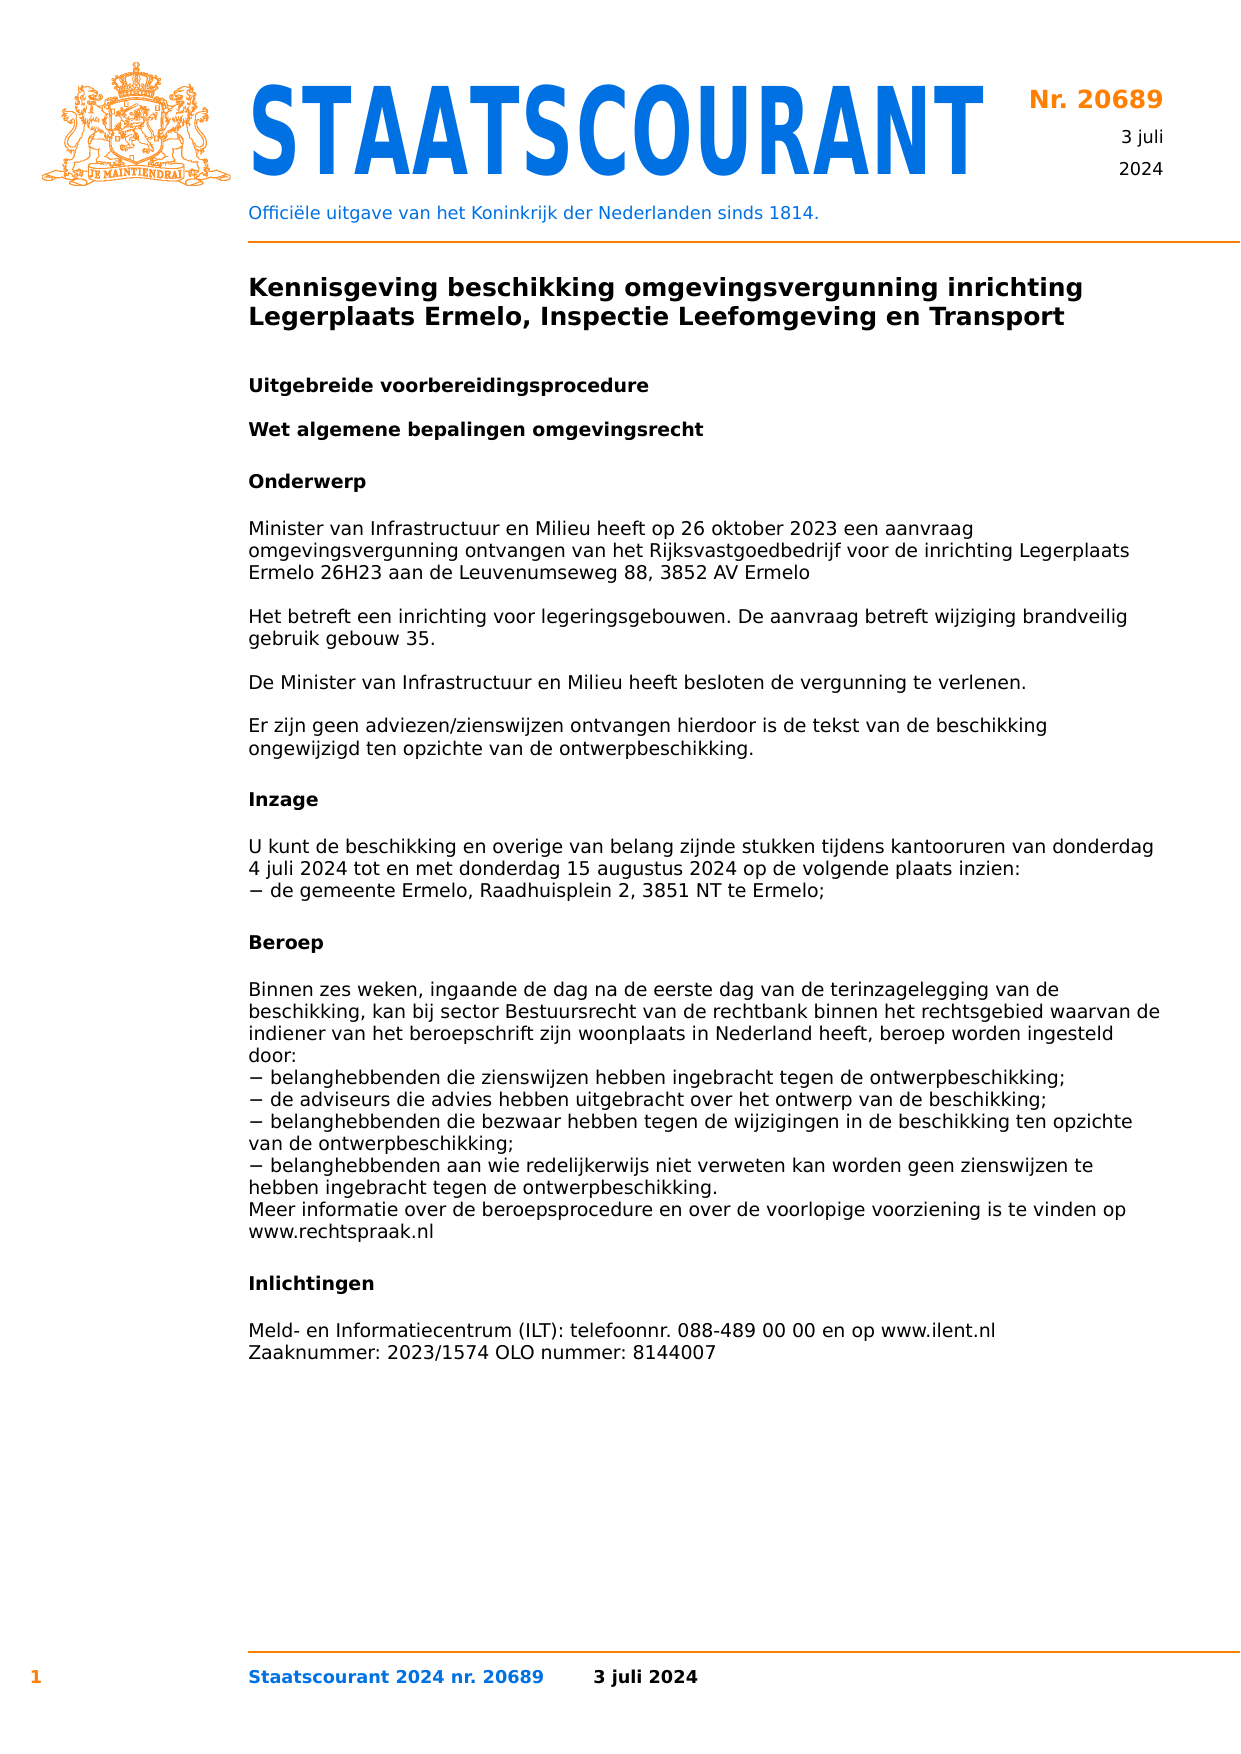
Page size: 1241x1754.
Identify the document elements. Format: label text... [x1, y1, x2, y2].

text Binnen zes weken, ingaande de dag na de eerste dag van de terinzagelegging van de beschikking, kan bij sector Bestuursrecht van de rechtbank binnen het rechtsgebied waarvan de indiener van het beroepschrift zijn woonplaats in Nederland heeft, beroep worden ingesteld door: [248, 979, 1163, 1067]
table_header STAATSCOURANT [248, 62, 998, 203]
text − belanghebbenden aan wie redelijkerwijs niet verweten kan worden geen zienswijzen te hebben ingebracht tegen de ontwerpbeschikking. [248, 1155, 1163, 1199]
text Wet algemene bepalingen omgevingsrecht [248, 419, 1163, 441]
subtitle Kennisgeving beschikking omgevingsvergunning inrichting Legerplaats Ermelo, Inspectie Leefomgeving en Transport [248, 273, 1163, 331]
text Meld- en Informatiecentrum (ILT): telefoonnr. 088-489 00 00 en op www.ilent.nl [248, 1320, 1163, 1342]
subtitle Inlichtingen [248, 1273, 1163, 1295]
text − belanghebbenden die bezwaar hebben tegen de wijzigingen in de beschikking ten opzichte van de ontwerpbeschikking; [248, 1111, 1163, 1155]
text Uitgebreide voorbereidingsprocedure [248, 375, 1163, 397]
text De Minister van Infrastructuur en Milieu heeft besloten de vergunning te verlenen. [248, 672, 1163, 693]
text Meer informatie over de beroepsprocedure en over de voorlopige voorziening is te vinden op www.rechtspraak.nl [248, 1199, 1163, 1243]
subtitle Inzage [248, 789, 1163, 811]
table_header [25, 62, 248, 241]
picture [41, 62, 231, 186]
text Zaaknummer: 2023/1574 OLO nummer: 8144007 [248, 1342, 1163, 1364]
text Er zijn geen adviezen/zienswijzen ontvangen hierdoor is de tekst van de beschikking ongewijzigd ten opzichte van de ontwerpbeschikking. [248, 715, 1163, 759]
subtitle Beroep [248, 932, 1163, 954]
text U kunt de beschikking en overige van belang zijnde stukken tijdens kantooruren van donderdag 4 juli 2024 tot en met donderdag 15 augustus 2024 op de volgende plaats inzien: [248, 836, 1163, 880]
subtitle Onderwerp [248, 471, 1163, 493]
table_cell 3 juli [998, 121, 1240, 153]
table_cell Officiële uitgave van het Koninkrijk der Nederlanden sinds 1814. [248, 203, 1240, 241]
text − belanghebbenden die zienswijzen hebben ingebracht tegen de ontwerpbeschikking; [248, 1067, 1163, 1089]
table_header Nr. 20689 [998, 62, 1240, 121]
text Minister van Infrastructuur en Milieu heeft op 26 oktober 2023 een aanvraag omgevingsvergunning ontvangen van het Rijksvastgoedbedrijf voor de inrichting Legerplaats Ermelo 26H23 aan de Leuvenumseweg 88, 3852 AV Ermelo [248, 518, 1163, 584]
text − de gemeente Ermelo, Raadhuisplein 2, 3851 NT te Ermelo; [248, 880, 1163, 902]
text Het betreft een inrichting voor legeringsgebouwen. De aanvraag betreft wijziging brandveilig gebruik gebouw 35. [248, 606, 1163, 650]
table_cell 2024 [998, 153, 1240, 203]
text − de adviseurs die advies hebben uitgebracht over het ontwerp van de beschikking; [248, 1089, 1163, 1111]
